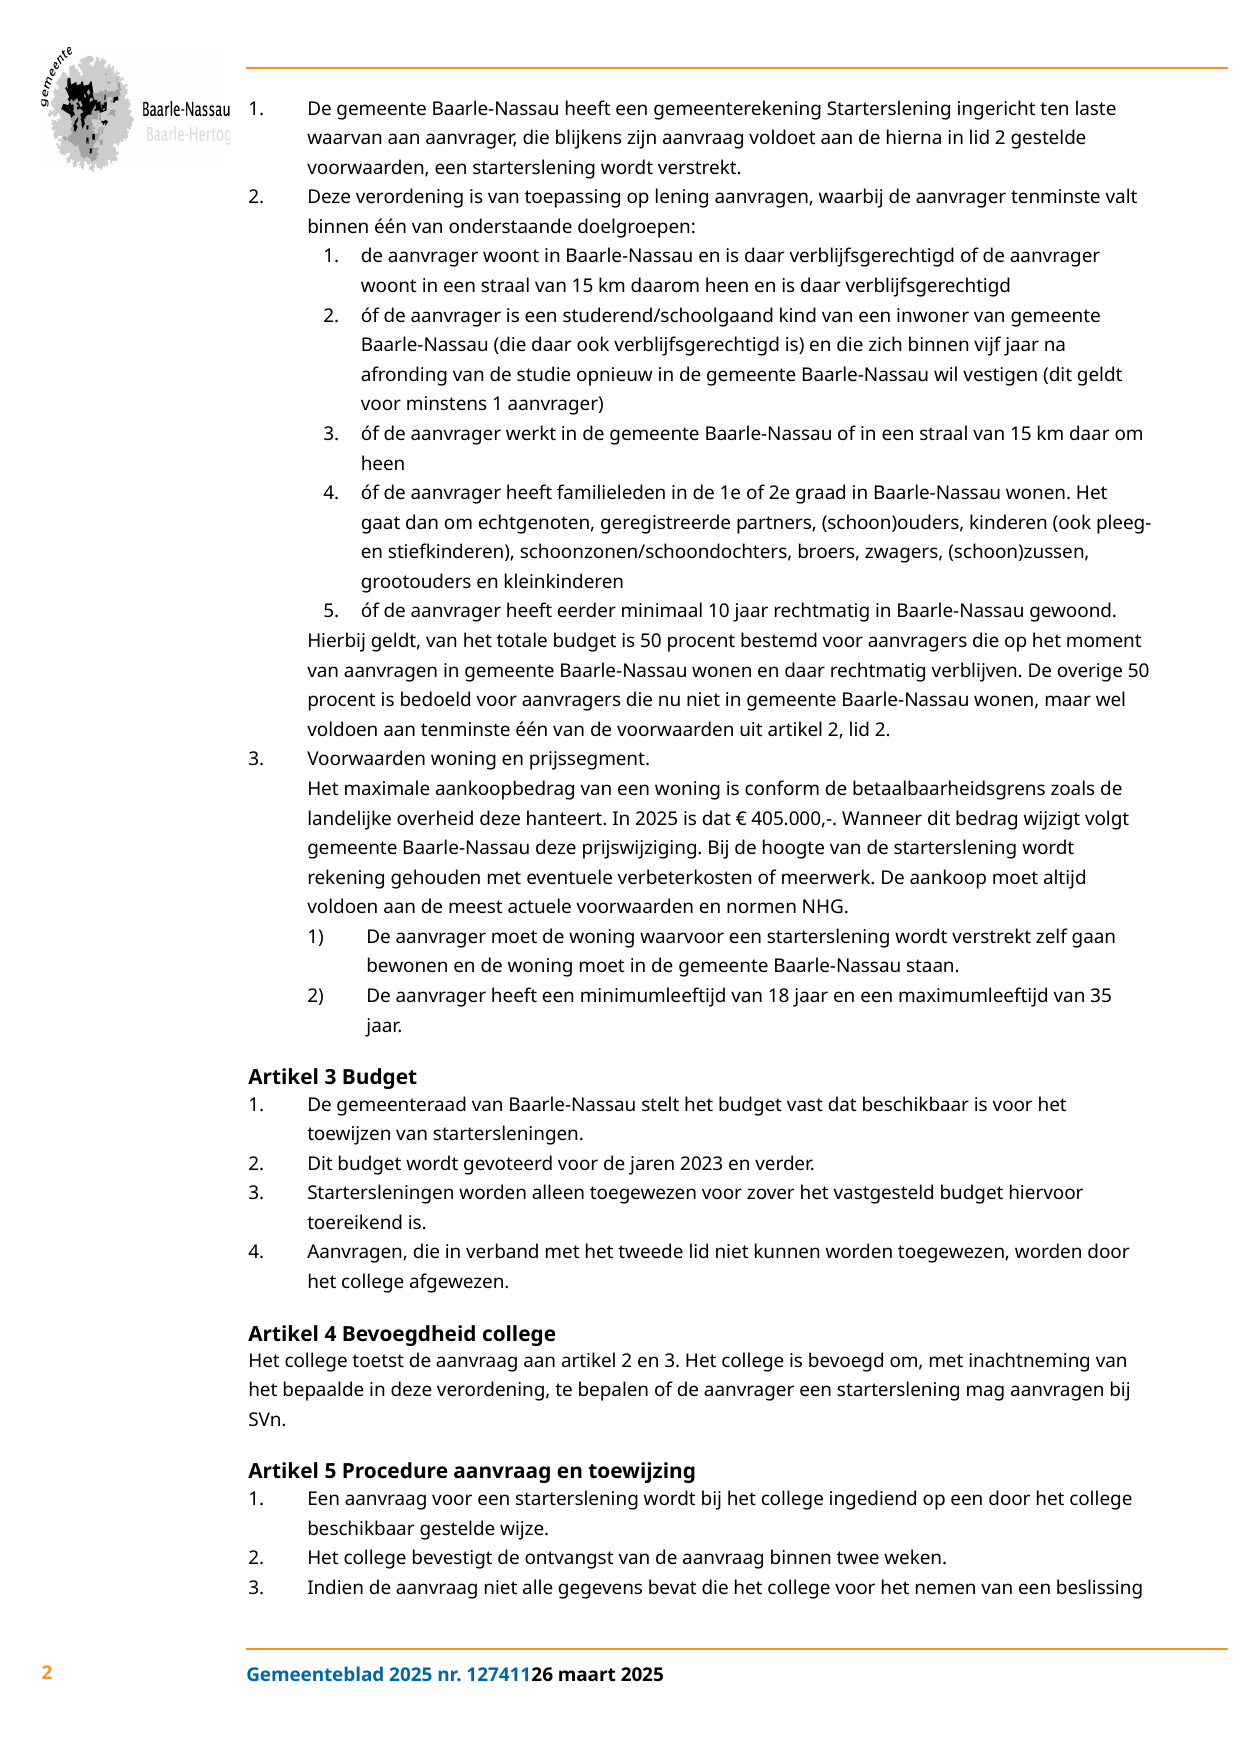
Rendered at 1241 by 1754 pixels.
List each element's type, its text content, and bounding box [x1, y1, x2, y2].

text Artikel 5 Procedure aanvraag en toewijzing [248, 1457, 1152, 1485]
list Indien de aanvraag niet alle gegevens bevat die het college voor het nemen van een beslissing [248, 1574, 1152, 1599]
list De aanvrager moet de woning waarvoor een starterslening wordt verstrekt zelf gaan bewonen en de woning moet in de gemeente Baarle-Nassau staan. [307, 923, 1152, 978]
list De aanvrager heeft een minimumleeftijd van 18 jaar en een maximumleeftijd van 35 jaar. [307, 982, 1152, 1038]
list Dit budget wordt gevoteerd voor de jaren 2023 en verder. [248, 1150, 1152, 1176]
list de aanvrager woont in Baarle-Nassau en is daar verblijfsgerechtigd of de aanvrager woont in een straal van 15 km daarom heen en is daar verblijfsgerechtigd [323, 243, 1152, 298]
list Een aanvraag voor een starterslening wordt bij het college ingediend op een door het college beschikbaar gestelde wijze. [248, 1485, 1152, 1540]
list Aanvragen, die in verband met het tweede lid niet kunnen worden toegewezen, worden door het college afgewezen. [248, 1239, 1152, 1294]
picture [41, 47, 231, 172]
list Voorwaarden woning en prijssegment. [248, 746, 1152, 771]
list Deze verordening is van toepassing op lening aanvragen, waarbij de aanvrager tenminste valt binnen één van onderstaande doelgroepen: [248, 183, 1152, 239]
list óf de aanvrager heeft eerder minimaal 10 jaar rechtmatig in Baarle-Nassau gewoond. [323, 598, 1152, 623]
list óf de aanvrager heeft familieleden in de 1e of 2e graad in Baarle-Nassau wonen. Het gaat dan om echtgenoten, geregistreerde partners, (schoon)ouders, kinderen (ook pleeg-en stiefkinderen), schoonzonen/schoondochters, broers, zwagers, (schoon)zussen, grootouders en kleinkinderen [323, 479, 1152, 594]
text Artikel 4 Bevoegdheid college [248, 1319, 1152, 1347]
text Het college toetst de aanvraag aan artikel 2 en 3. Het college is bevoegd om, met inachtneming van het bepaalde in deze verordening, te bepalen of de aanvrager een starterslening mag aanvragen bij SVn. [248, 1347, 1152, 1432]
list De gemeente Baarle-Nassau heeft een gemeenterekening Starterslening ingericht ten laste waarvan aan aanvrager, die blijkens zijn aanvraag voldoet aan de hierna in lid 2 gestelde voorwaarden, een starterslening wordt verstrekt. [248, 95, 1152, 180]
list Het college bevestigt de ontvangst van de aanvraag binnen twee weken. [248, 1544, 1152, 1570]
list óf de aanvrager is een studerend/schoolgaand kind van een inwoner van gemeente Baarle-Nassau (die daar ook verblijfsgerechtigd is) en die zich binnen vijf jaar na afronding van de studie opnieuw in de gemeente Baarle-Nassau wil vestigen (dit geldt voor minstens 1 aanvrager) [323, 302, 1152, 416]
list Startersleningen worden alleen toegewezen voor zover het vastgesteld budget hiervoor toereikend is. [248, 1179, 1152, 1235]
list Het maximale aankoopbedrag van een woning is conform de betaalbaarheidsgrens zoals de landelijke overheid deze hanteert. In 2025 is dat € 405.000,-. Wanneer dit bedrag wijzigt volgt gemeente Baarle-Nassau deze prijswijziging. Bij de hoogte van de starterslening wordt rekening gehouden met eventuele verbeterkosten of meerwerk. De aankoop moet altijd voldoen aan de meest actuele voorwaarden en normen NHG. [248, 775, 1152, 919]
list De gemeenteraad van Baarle-Nassau stelt het budget vast dat beschikbaar is voor het toewijzen van startersleningen. [248, 1091, 1152, 1146]
list Hierbij geldt, van het totale budget is 50 procent bestemd voor aanvragers die op het moment van aanvragen in gemeente Baarle-Nassau wonen en daar rechtmatig verblijven. De overige 50 procent is bedoeld voor aanvragers die nu niet in gemeente Baarle-Nassau wonen, maar wel voldoen aan tenminste één van de voorwaarden uit artikel 2, lid 2. [248, 627, 1152, 742]
list óf de aanvrager werkt in de gemeente Baarle-Nassau of in een straal van 15 km daar om heen [323, 420, 1152, 476]
text Artikel 3 Budget [248, 1062, 1152, 1091]
